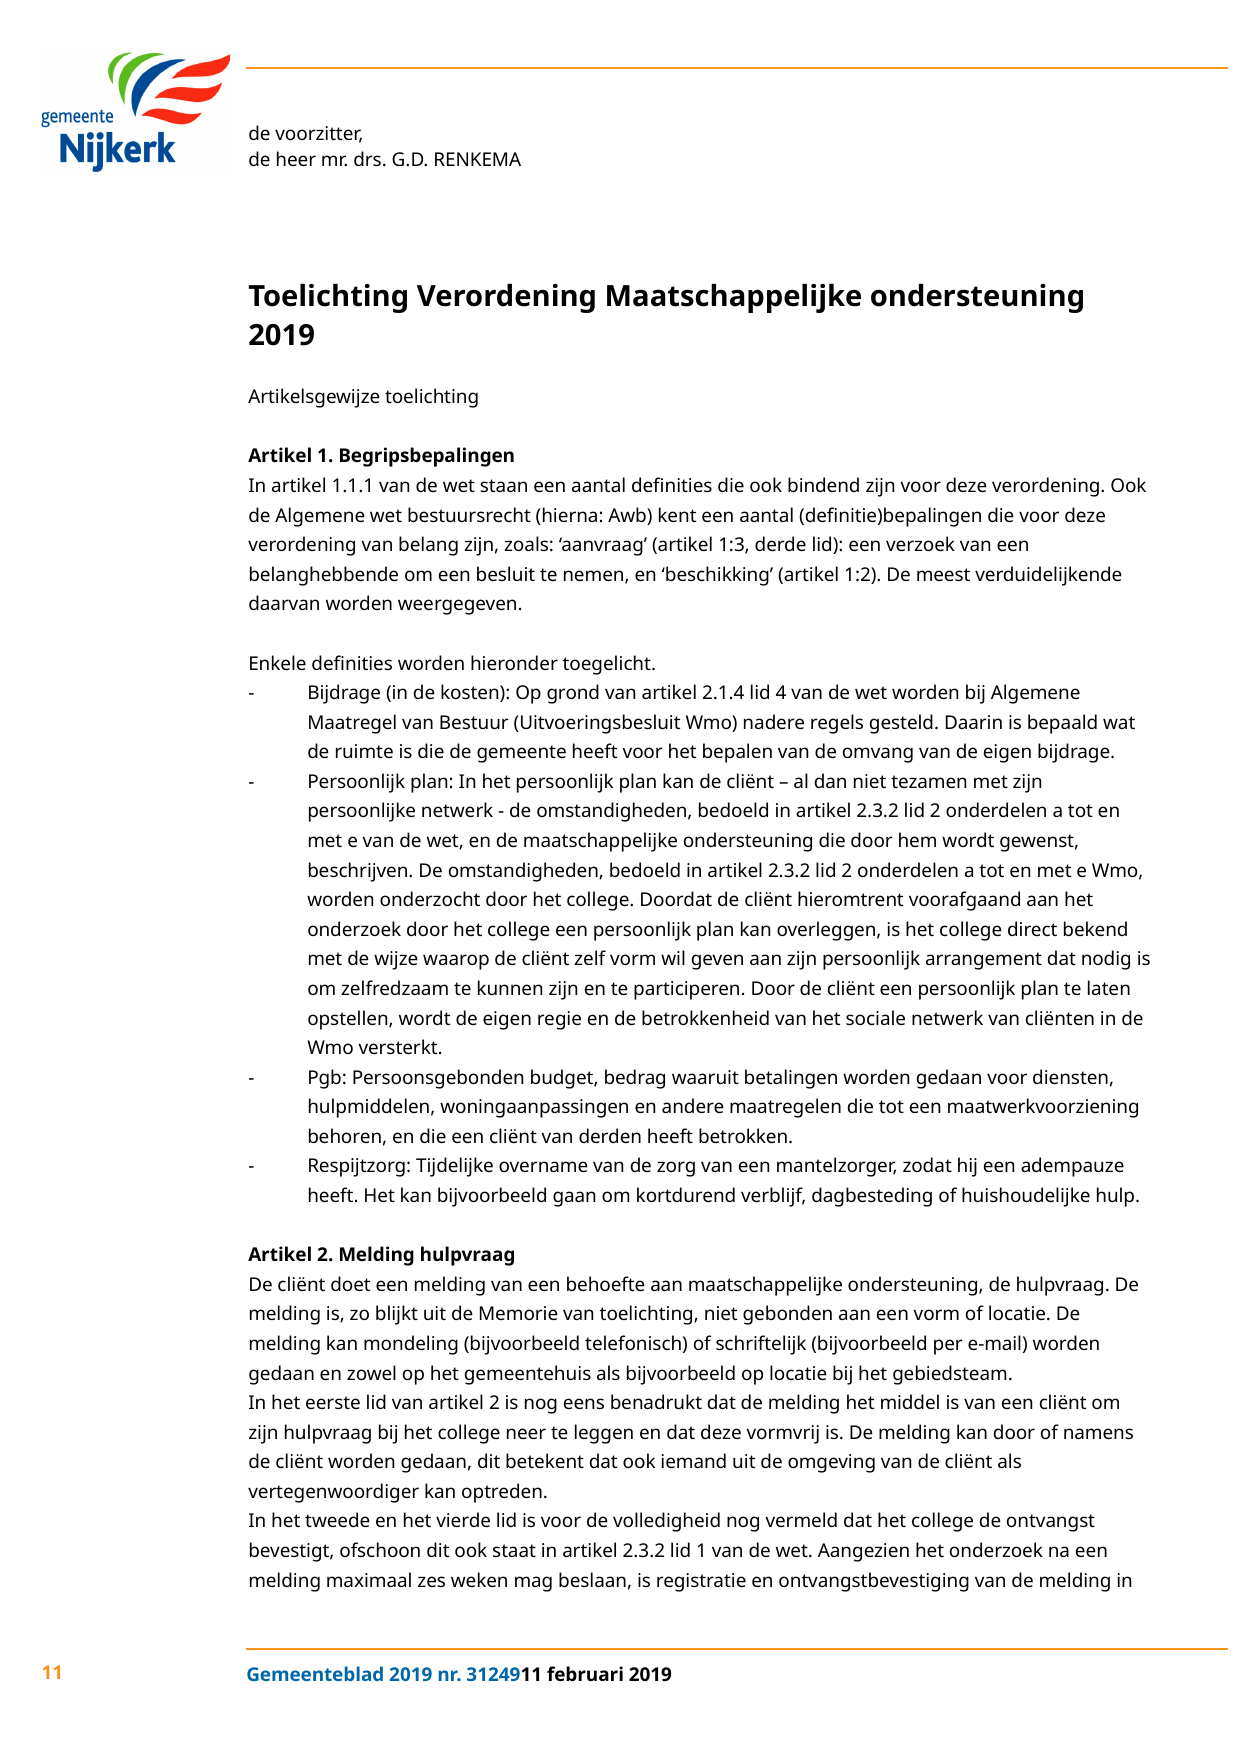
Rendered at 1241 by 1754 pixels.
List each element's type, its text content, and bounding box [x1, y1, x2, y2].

text Artikel 2. Melding hulpvraag [248, 1241, 1152, 1267]
text Enkele definities worden hieronder toegelicht. [248, 650, 1152, 675]
list Bijdrage (in de kosten): Op grond van artikel 2.1.4 lid 4 van de wet worden bij Algemene Maatregel van Bestuur (Uitvoeringsbesluit Wmo) nadere regels gesteld. Daarin is bepaald wat de ruimte is die de gemeente heeft voor het bepalen van de omvang van de eigen bijdrage. [248, 679, 1152, 764]
list Pgb: Persoonsgebonden budget, bedrag waaruit betalingen worden gedaan voor diensten, hulpmiddelen, woningaanpassingen en andere maatregelen die tot een maatwerkvoorziening behoren, en die een cliënt van derden heeft betrokken. [248, 1064, 1152, 1149]
text de heer mr. drs. G.D. RENKEMA [248, 146, 1152, 172]
text De cliënt doet een melding van een behoefte aan maatschappelijke ondersteuning, de hulpvraag. De melding is, zo blijkt uit de Memorie van toelichting, niet gebonden aan een vorm of locatie. De melding kan mondeling (bijvoorbeeld telefonisch) of schriftelijk (bijvoorbeeld per e-mail) worden gedaan en zowel op het gemeentehuis als bijvoorbeeld op locatie bij het gebiedsteam. [248, 1271, 1152, 1385]
text de voorzitter, [248, 121, 1152, 146]
text Artikelsgewijze toelichting [248, 383, 1152, 409]
text In artikel 1.1.1 van de wet staan een aantal definities die ook bindend zijn voor deze verordening. Ook de Algemene wet bestuursrecht (hierna: Awb) kent een aantal (definitie)bepalingen die voor deze verordening van belang zijn, zoals: ‘aanvraag’ (artikel 1:3, derde lid): een verzoek van een belanghebbende om een besluit te nemen, en ‘beschikking’ (artikel 1:2). De meest verduidelijkende daarvan worden weergegeven. [248, 472, 1152, 616]
list Respijtzorg: Tijdelijke overname van de zorg van een mantelzorger, zodat hij een adempauze heeft. Het kan bijvoorbeeld gaan om kortdurend verblijf, dagbesteding of huishoudelijke hulp. [248, 1153, 1152, 1208]
text In het eerste lid van artikel 2 is nog eens benadrukt dat de melding het middel is van een cliënt om zijn hulpvraag bij het college neer te leggen en dat deze vormvrij is. De melding kan door of namens de cliënt worden gedaan, dit betekent dat ook iemand uit de omgeving van de cliënt als vertegenwoordiger kan optreden. [248, 1389, 1152, 1504]
text Toelichting Verordening Maatschappelijke ondersteuning 2019 [248, 275, 1152, 354]
text Artikel 1. Begripsbepalingen [248, 443, 1152, 468]
picture [41, 47, 231, 172]
text In het tweede en het vierde lid is voor de volledigheid nog vermeld dat het college de ontvangst bevestigt, ofschoon dit ook staat in artikel 2.3.2 lid 1 van de wet. Aangezien het onderzoek na een melding maximaal zes weken mag beslaan, is registratie en ontvangstbevestiging van de melding in [248, 1508, 1152, 1592]
list Persoonlijk plan: In het persoonlijk plan kan de cliënt – al dan niet tezamen met zijn persoonlijke netwerk - de omstandigheden, bedoeld in artikel 2.3.2 lid 2 onderdelen a tot en met e van de wet, en de maatschappelijke ondersteuning die door hem wordt gewenst, beschrijven. De omstandigheden, bedoeld in artikel 2.3.2 lid 2 onderdelen a tot en met e Wmo, worden onderzocht door het college. Doordat de cliënt hieromtrent voorafgaand aan het onderzoek door het college een persoonlijk plan kan overleggen, is het college direct bekend met de wijze waarop de cliënt zelf vorm wil geven aan zijn persoonlijk arrangement dat nodig is om zelfredzaam te kunnen zijn en te participeren. Door de cliënt een persoonlijk plan te laten opstellen, wordt de eigen regie en de betrokkenheid van het sociale netwerk van cliënten in de Wmo versterkt. [248, 768, 1152, 1060]
